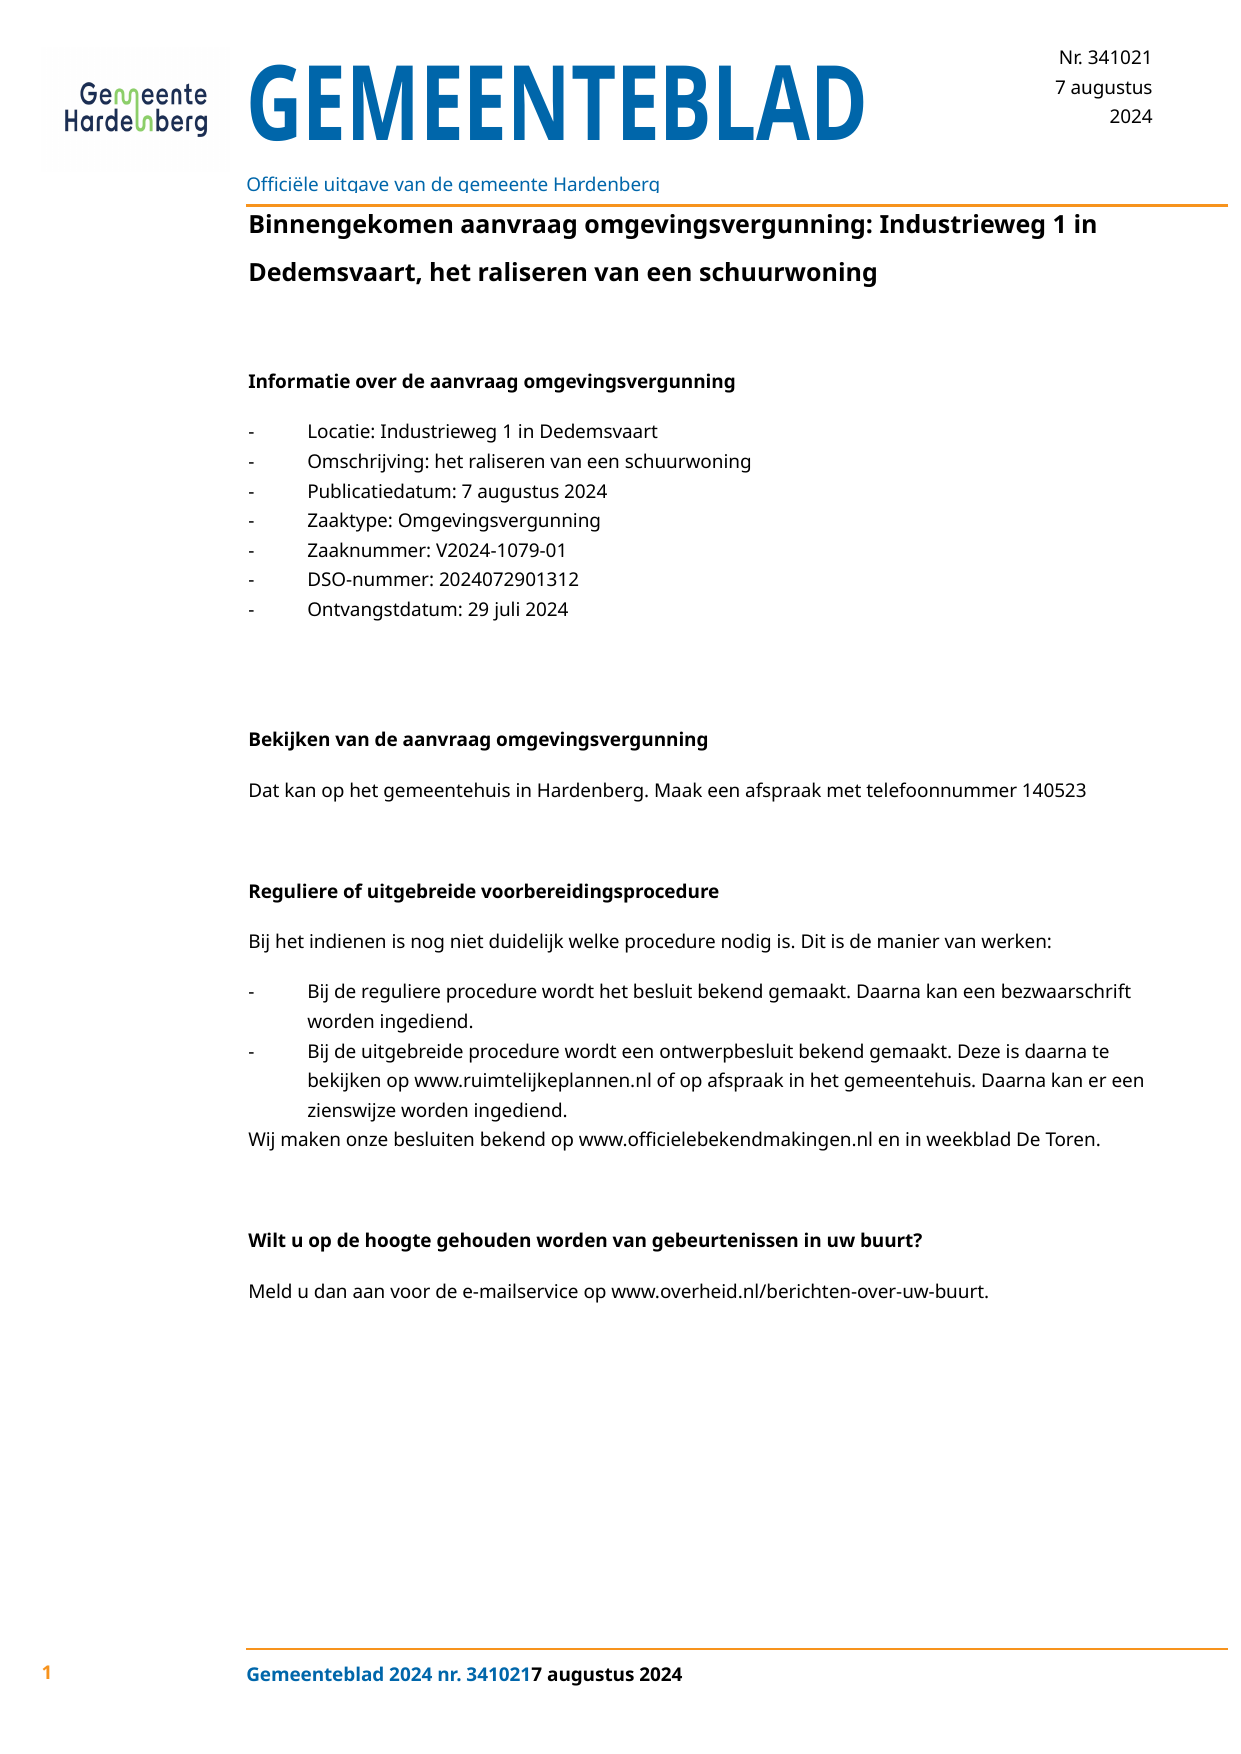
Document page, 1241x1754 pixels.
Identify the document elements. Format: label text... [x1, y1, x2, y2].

text Reguliere of uitgebreide voorbereidingsprocedure [248, 878, 1152, 904]
picture [41, 47, 231, 172]
text Wij maken onze besluiten bekend op www.officielebekendmakingen.nl en in weekblad De Toren. [248, 1127, 1152, 1152]
list Bij de reguliere procedure wordt het besluit bekend gemaakt. Daarna kan een bezwaarschrift worden ingediend. [248, 979, 1152, 1034]
list Zaaknummer: V2024-1079-01 [248, 537, 1152, 563]
text Meld u dan aan voor de e-mailservice op www.overheid.nl/berichten-over-uw-buurt. [248, 1278, 1152, 1304]
list Omschrijving: het raliseren van een schuurwoning [248, 448, 1152, 474]
text Informatie over de aanvraag omgevingsvergunning [248, 368, 1152, 394]
text Bekijken van de aanvraag omgevingsvergunning [248, 727, 1152, 752]
text Binnengekomen aanvraag omgevingsvergunning: Industrieweg 1 in Dedemsvaart, het raliseren van een schuurwoning [248, 207, 1152, 288]
list Locatie: Industrieweg 1 in Dedemsvaart [248, 419, 1152, 444]
list Bij de uitgebreide procedure wordt een ontwerpbesluit bekend gemaakt. Deze is daarna te bekijken op www.ruimtelijkeplannen.nl of op afspraak in het gemeentehuis. Daarna kan er een zienswijze worden ingediend. [248, 1038, 1152, 1123]
list Publicatiedatum: 7 augustus 2024 [248, 478, 1152, 504]
text Bij het indienen is nog niet duidelijk welke procedure nodig is. Dit is de manier van werken: [248, 928, 1152, 954]
list DSO-nummer: 2024072901312 [248, 567, 1152, 592]
list Zaaktype: Omgevingsvergunning [248, 507, 1152, 533]
text Dat kan op het gemeentehuis in Hardenberg. Maak een afspraak met telefoonnummer 140523 [248, 777, 1152, 803]
text Wilt u op de hoogte gehouden worden van gebeurtenissen in uw buurt? [248, 1227, 1152, 1253]
list Ontvangstdatum: 29 juli 2024 [248, 596, 1152, 622]
